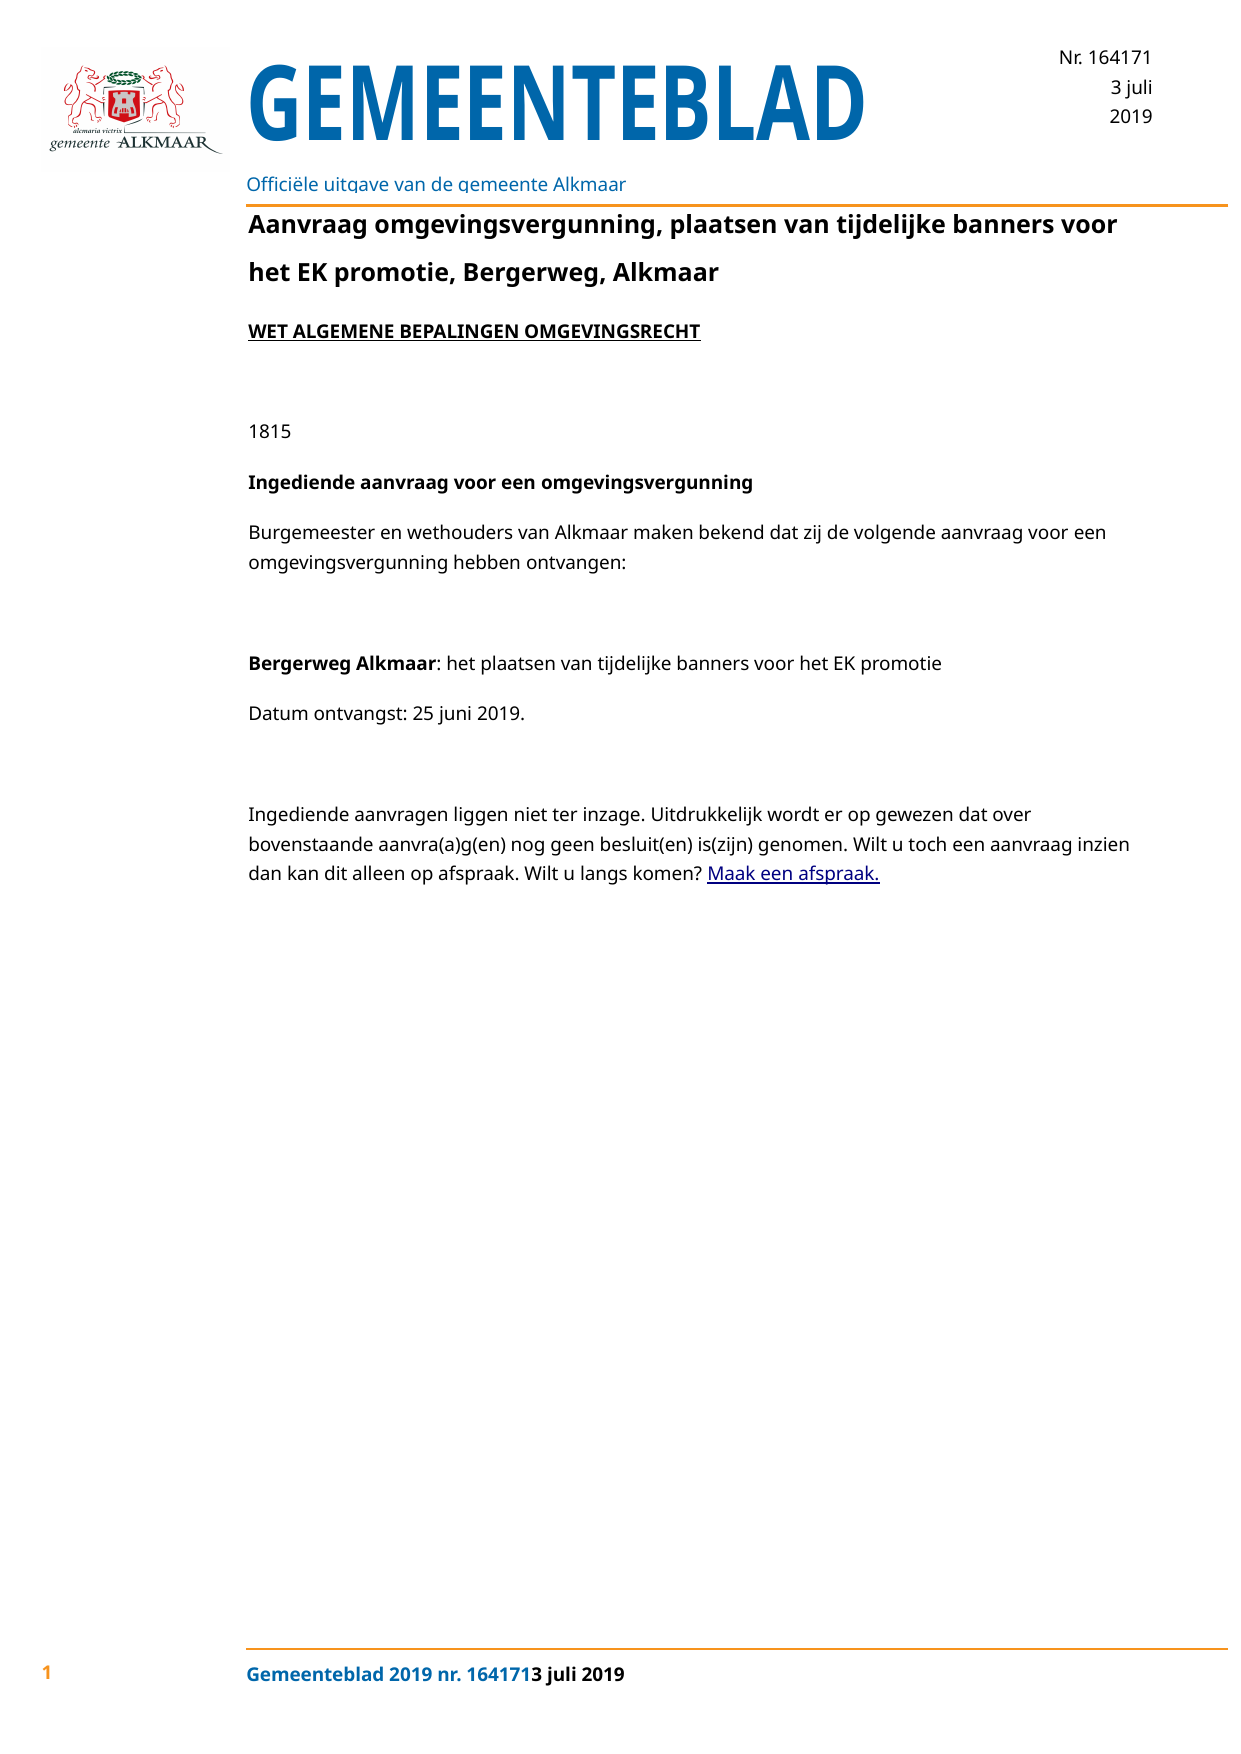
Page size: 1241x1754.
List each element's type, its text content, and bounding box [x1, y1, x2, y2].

text Ingediende aanvragen liggen niet ter inzage. Uitdrukkelijk wordt er op gewezen dat over bovenstaande aanvra(a)g(en) nog geen besluit(en) is(zijn) genomen. Wilt u toch een aanvraag inzien dan kan dit alleen op afspraak. Wilt u langs komen? Maak een afspraak. [248, 801, 1152, 886]
text 1815 [248, 419, 1152, 444]
text Burgemeester en wethouders van Alkmaar maken bekend dat zij de volgende aanvraag voor een omgevingsvergunning hebben ontvangen: [248, 519, 1152, 575]
text WET ALGEMENE BEPALINGEN OMGEVINGSRECHT [248, 318, 1152, 344]
text Datum ontvangst: 25 juni 2019. [248, 700, 1152, 726]
picture [41, 47, 231, 172]
text Ingediende aanvraag voor een omgevingsvergunning [248, 469, 1152, 495]
text Aanvraag omgevingsvergunning, plaatsen van tijdelijke banners voor het EK promotie, Bergerweg, Alkmaar [248, 207, 1152, 288]
text Bergerweg Alkmaar: het plaatsen van tijdelijke banners voor het EK promotie [248, 650, 1152, 676]
